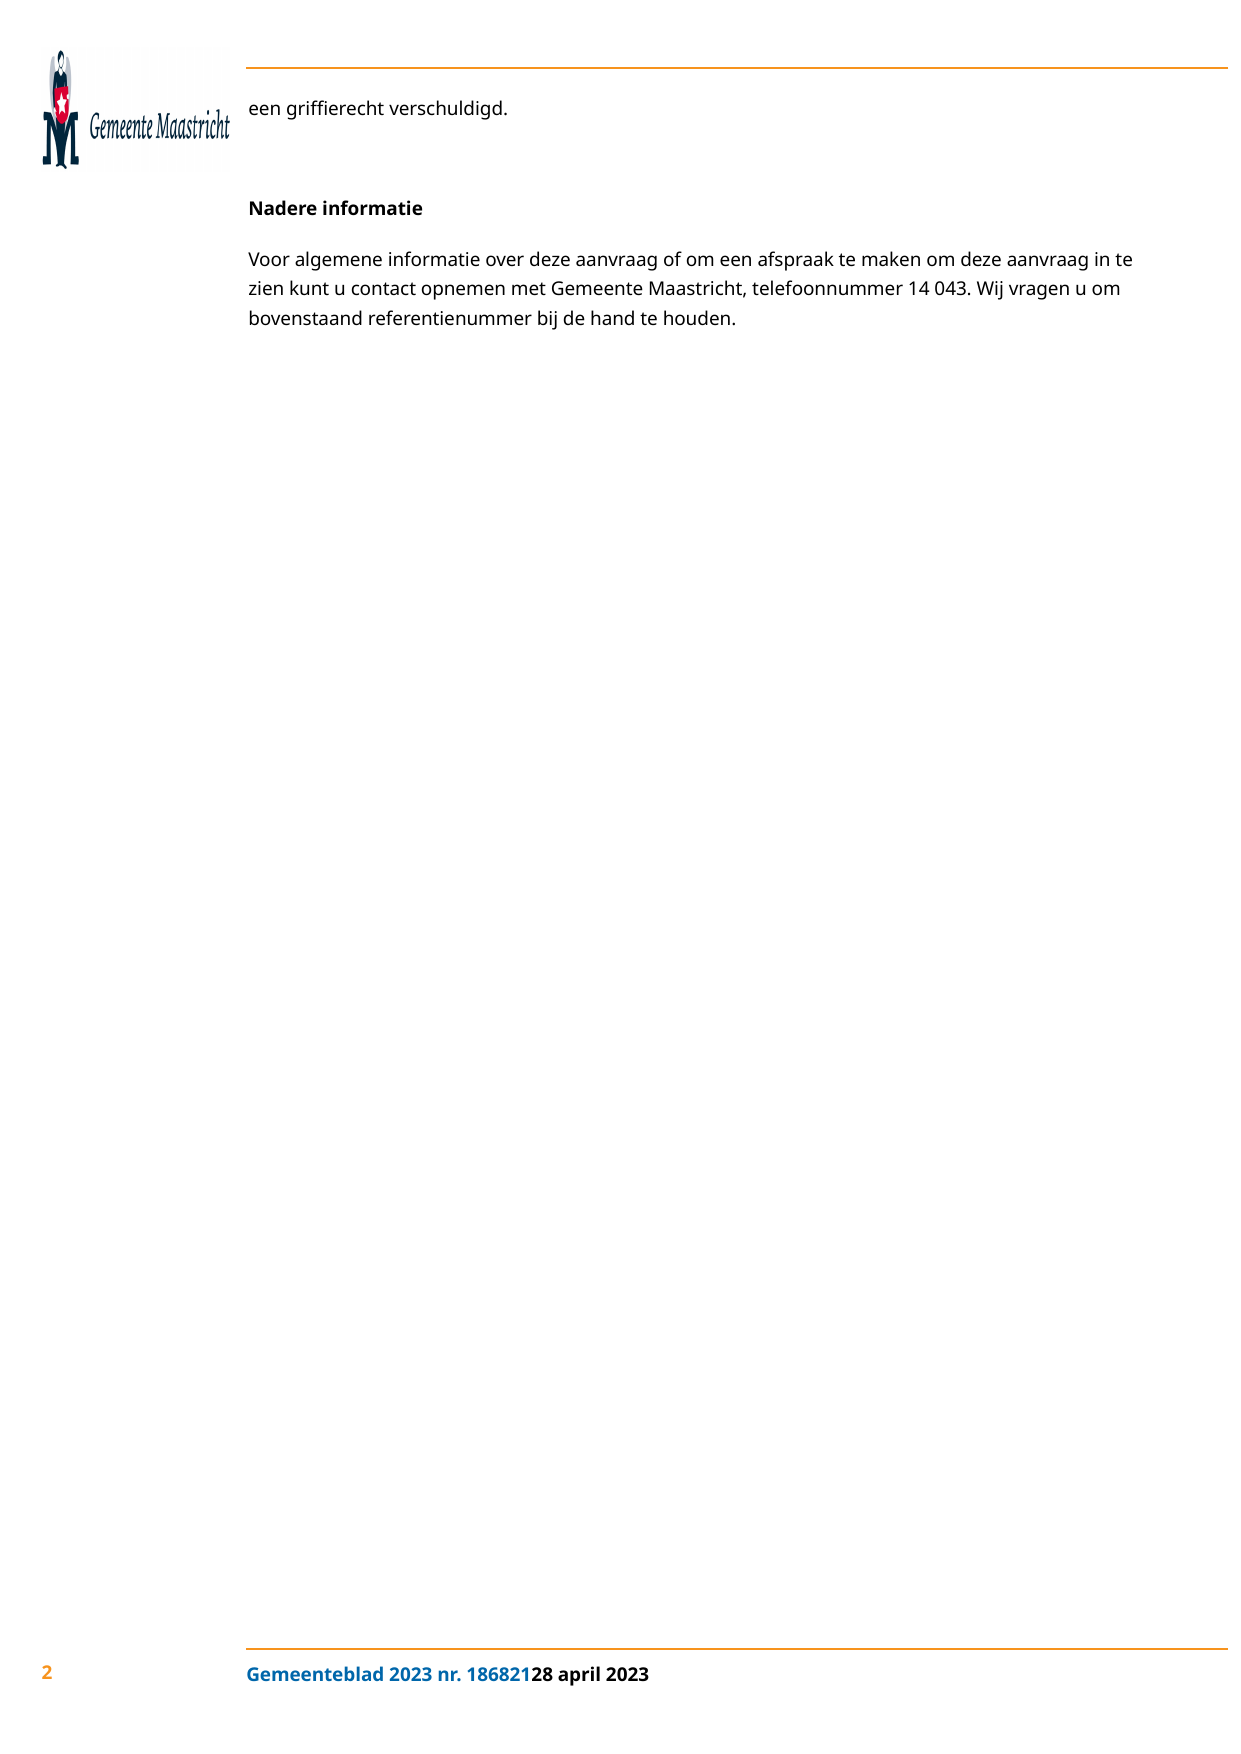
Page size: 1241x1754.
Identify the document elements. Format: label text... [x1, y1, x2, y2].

text Voor algemene informatie over deze aanvraag of om een afspraak te maken om deze aanvraag in te zien kunt u contact opnemen met Gemeente Maastricht, telefoonnummer 14 043. Wij vragen u om bovenstaand referentienummer bij de hand te houden. [248, 246, 1152, 331]
text Nadere informatie [248, 196, 1152, 221]
picture [41, 47, 231, 172]
text een griffierecht verschuldigd. [248, 95, 1152, 121]
